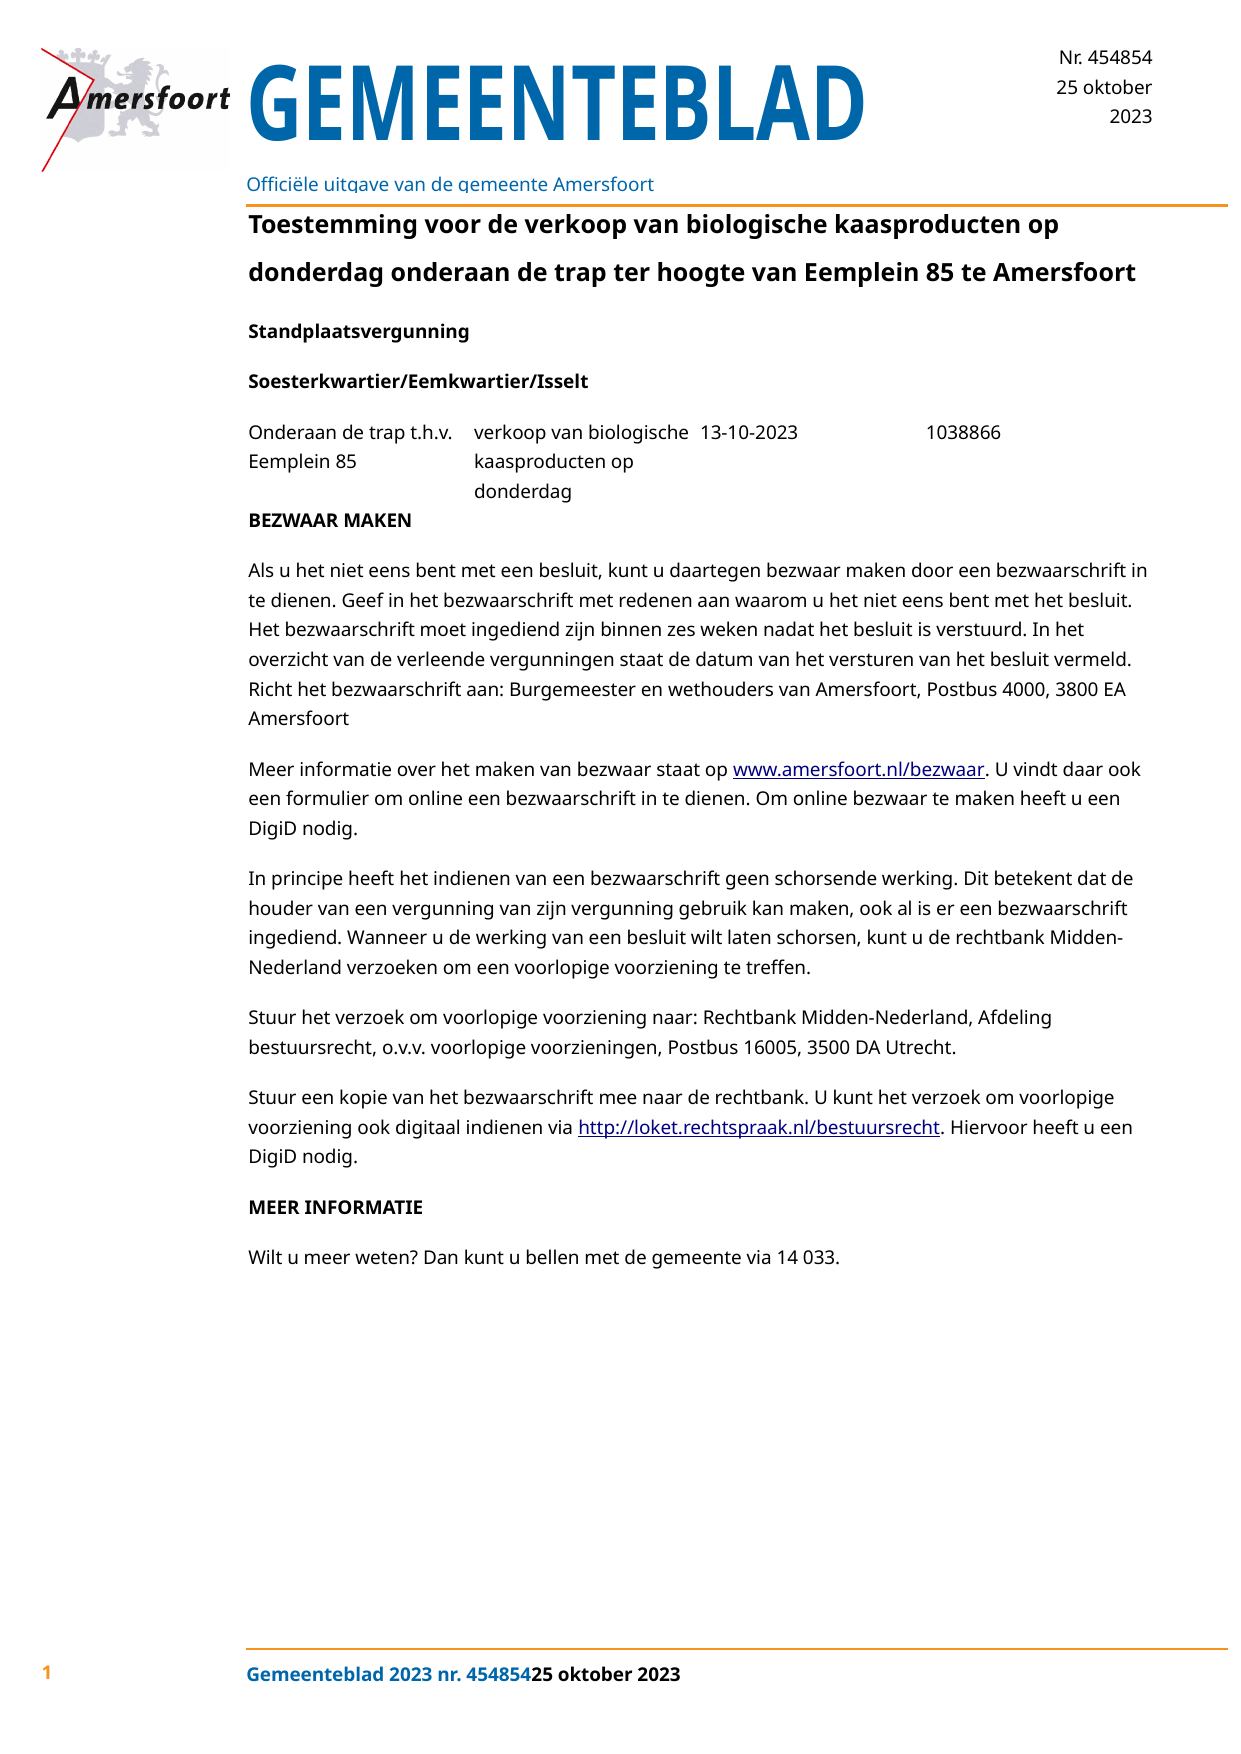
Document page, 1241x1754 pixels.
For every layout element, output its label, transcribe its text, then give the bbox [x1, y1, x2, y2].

table_header verkoop van biologische kaasproducten op donderdag [474, 419, 700, 504]
text MEER INFORMATIE [248, 1194, 1152, 1220]
text Wilt u meer weten? Dan kunt u bellen met de gemeente via 14 033. [248, 1244, 1152, 1270]
text Standplaatsvergunning [248, 318, 1152, 344]
text In principe heeft het indienen van een bezwaarschrift geen schorsende werking. Dit betekent dat de houder van een vergunning van zijn vergunning gebruik kan maken, ook al is er een bezwaarschrift ingediend. Wanneer u de werking van een besluit wilt laten schorsen, kunt u de rechtbank Midden-Nederland verzoeken om een voorlopige voorziening te treffen. [248, 865, 1152, 980]
table_header 13-10-2023 [700, 419, 926, 504]
table_header 1038866 [926, 419, 1152, 504]
text Stuur het verzoek om voorlopige voorziening naar: Rechtbank Midden-Nederland, Afdeling bestuursrecht, o.v.v. voorlopige voorzieningen, Postbus 16005, 3500 DA Utrecht. [248, 1004, 1152, 1060]
picture [41, 47, 231, 172]
text Soesterkwartier/Eemkwartier/Isselt [248, 368, 1152, 394]
text BEZWAAR MAKEN [248, 507, 1152, 533]
text Stuur een kopie van het bezwaarschrift mee naar de rechtbank. U kunt het verzoek om voorlopige voorziening ook digitaal indienen via http://loket.rechtspraak.nl/bestuursrecht. Hiervoor heeft u een DigiD nodig. [248, 1084, 1152, 1169]
text Toestemming voor de verkoop van biologische kaasproducten op donderdag onderaan de trap ter hoogte van Eemplein 85 te Amersfoort [248, 207, 1152, 288]
text Als u het niet eens bent met een besluit, kunt u daartegen bezwaar maken door een bezwaarschrift in te dienen. Geef in het bezwaarschrift met redenen aan waarom u het niet eens bent met het besluit. Het bezwaarschrift moet ingediend zijn binnen zes weken nadat het besluit is verstuurd. In het overzicht van de verleende vergunningen staat de datum van het versturen van het besluit vermeld. Richt het bezwaarschrift aan: Burgemeester en wethouders van Amersfoort, Postbus 4000, 3800 EA Amersfoort [248, 557, 1152, 731]
text Meer informatie over het maken van bezwaar staat op www.amersfoort.nl/bezwaar. U vindt daar ook een formulier om online een bezwaarschrift in te dienen. Om online bezwaar te maken heeft u een DigiD nodig. [248, 756, 1152, 841]
table_header Onderaan de trap t.h.v. Eemplein 85 [248, 419, 474, 504]
